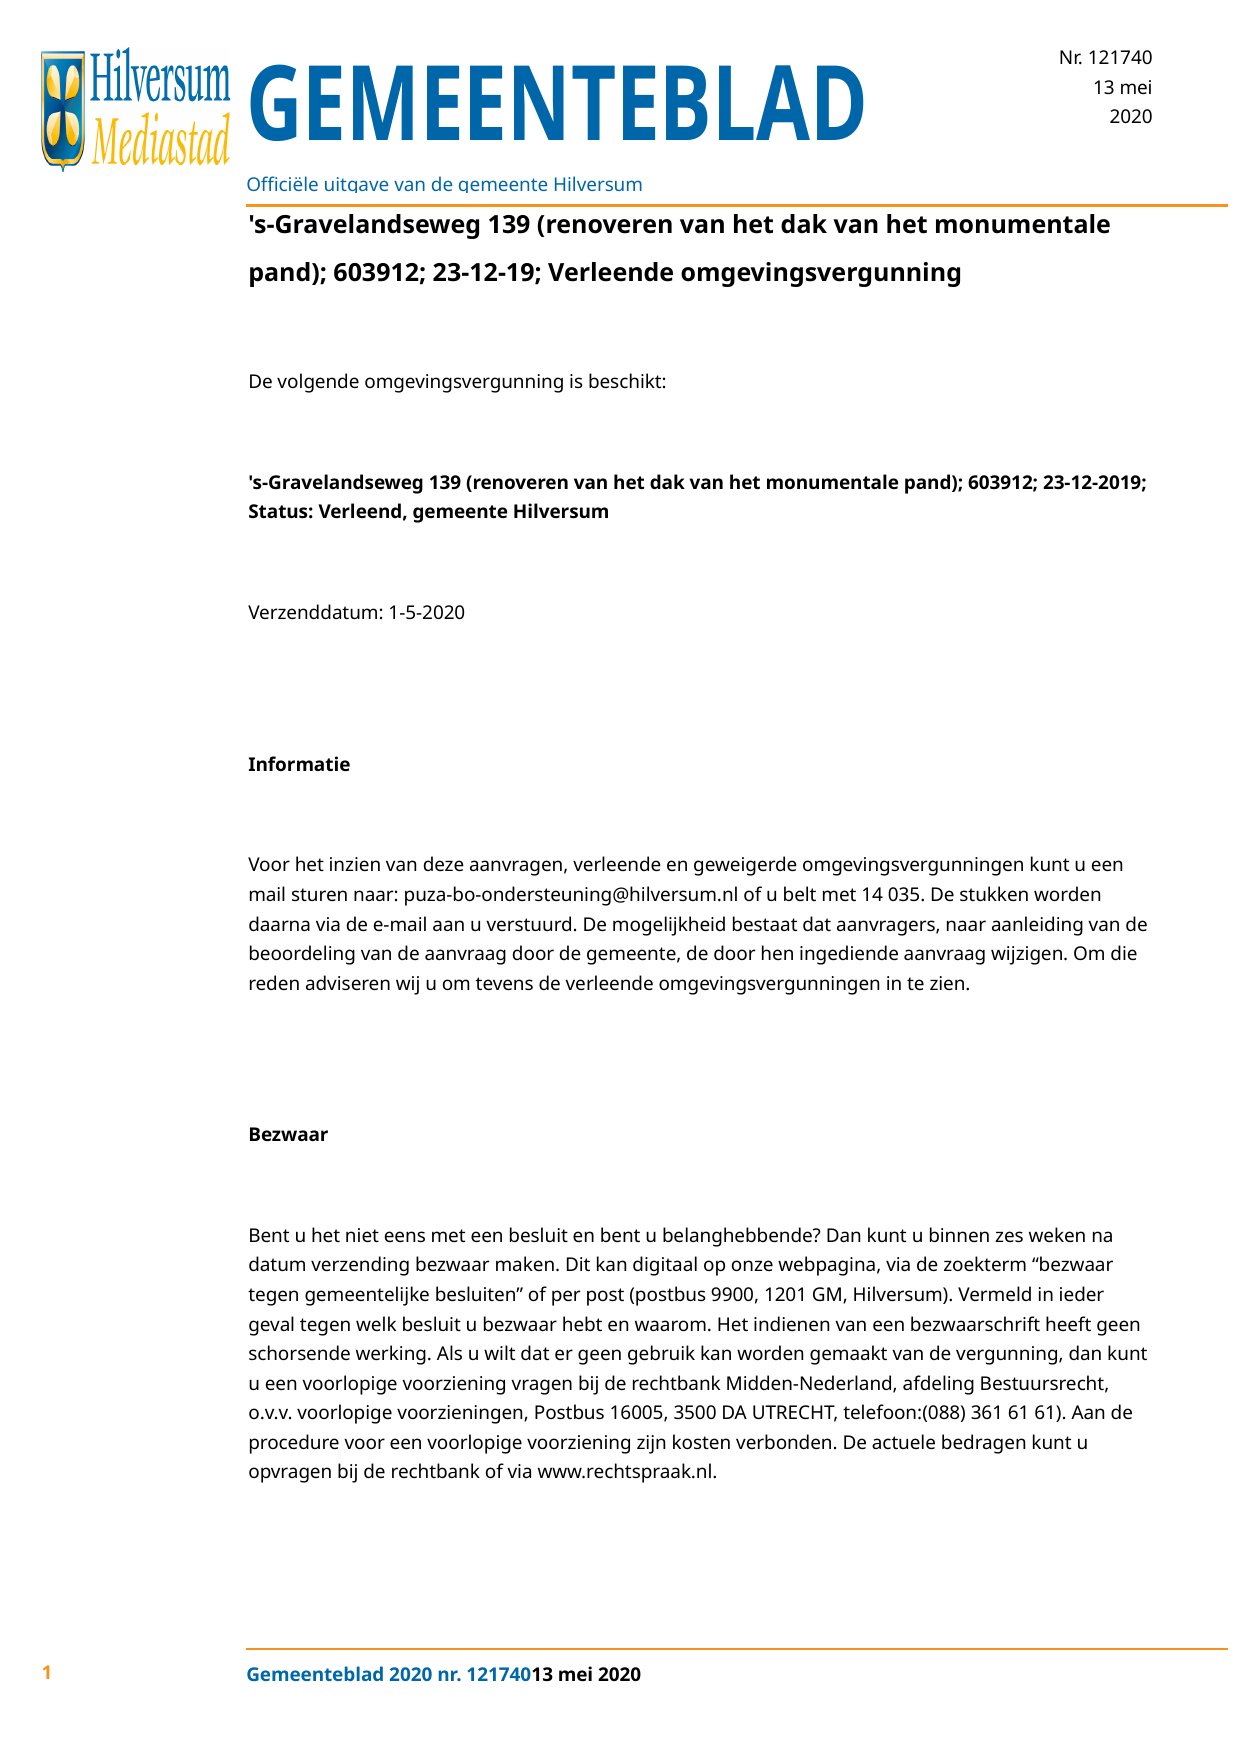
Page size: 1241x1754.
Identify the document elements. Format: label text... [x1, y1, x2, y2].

text Voor het inzien van deze aanvragen, verleende en geweigerde omgevingsvergunningen kunt u een mail sturen naar: puza-bo-ondersteuning@hilversum.nl of u belt met 14 035. De stukken worden daarna via de e-mail aan u verstuurd. De mogelijkheid bestaat dat aanvragers, naar aanleiding van de beoordeling van de aanvraag door de gemeente, de door hen ingediende aanvraag wijzigen. Om die reden adviseren wij u om tevens de verleende omgevingsvergunningen in te zien. [248, 852, 1152, 996]
text Verzenddatum: 1-5-2020 [248, 599, 1152, 625]
text 's-Gravelandseweg 139 (renoveren van het dak van het monumentale pand); 603912; 23-12-2019; Status: Verleend, gemeente Hilversum [248, 469, 1152, 524]
text Bent u het niet eens met een besluit en bent u belanghebbende? Dan kunt u binnen zes weken na datum verzending bezwaar maken. Dit kan digitaal op onze webpagina, via de zoekterm “bezwaar tegen gemeentelijke besluiten” of per post (postbus 9900, 1201 GM, Hilversum). Vermeld in ieder geval tegen welk besluit u bezwaar hebt en waarom. Het indienen van een bezwaarschrift heeft geen schorsende werking. Als u wilt dat er geen gebruik kan worden gemaakt van de vergunning, dan kunt u een voorlopige voorziening vragen bij de rechtbank Midden-Nederland, afdeling Bestuursrecht, o.v.v. voorlopige voorzieningen, Postbus 16005, 3500 DA UTRECHT, telefoon:(088) 361 61 61). Aan de procedure voor een voorlopige voorziening zijn kosten verbonden. De actuele bedragen kunt u opvragen bij de rechtbank of via www.rechtspraak.nl. [248, 1222, 1152, 1484]
picture [41, 47, 231, 172]
text 's-Gravelandseweg 139 (renoveren van het dak van het monumentale pand); 603912; 23-12-19; Verleende omgevingsvergunning [248, 207, 1152, 288]
text Bezwaar [248, 1121, 1152, 1147]
text De volgende omgevingsvergunning is beschikt: [248, 368, 1152, 394]
text Informatie [248, 751, 1152, 777]
